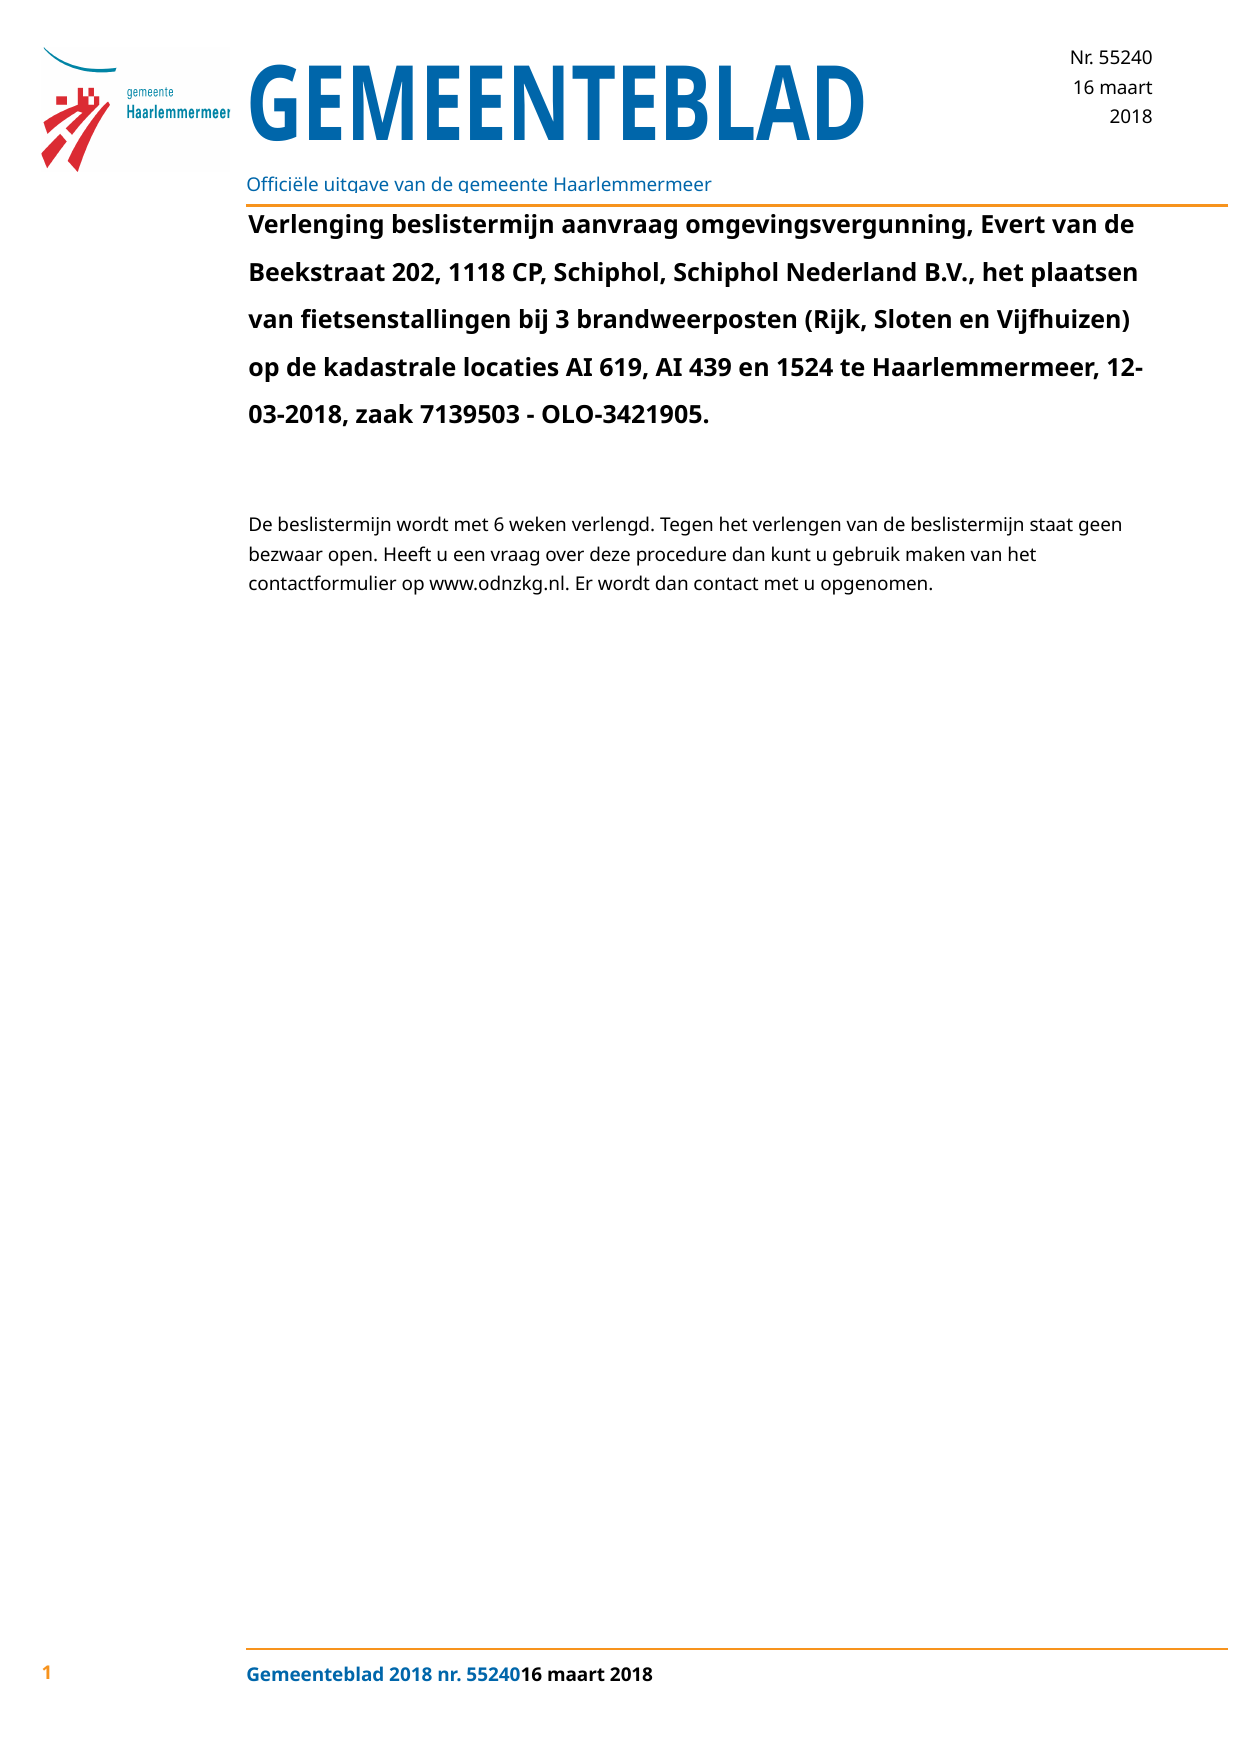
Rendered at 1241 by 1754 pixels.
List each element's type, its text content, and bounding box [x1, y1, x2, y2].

picture [41, 47, 231, 172]
text Verlenging beslistermijn aanvraag omgevingsvergunning, Evert van de Beekstraat 202, 1118 CP, Schiphol, Schiphol Nederland B.V., het plaatsen van fietsenstallingen bij 3 brandweerposten (Rijk, Sloten en Vijfhuizen) op de kadastrale locaties AI 619, AI 439 en 1524 te Haarlemmermeer, 12-03-2018, zaak 7139503 - OLO-3421905. [248, 207, 1152, 431]
text De beslistermijn wordt met 6 weken verlengd. Tegen het verlengen van de beslistermijn staat geen bezwaar open. Heeft u een vraag over deze procedure dan kunt u gebruik maken van het contactformulier op www.odnzkg.nl. Er wordt dan contact met u opgenomen. [248, 511, 1152, 596]
